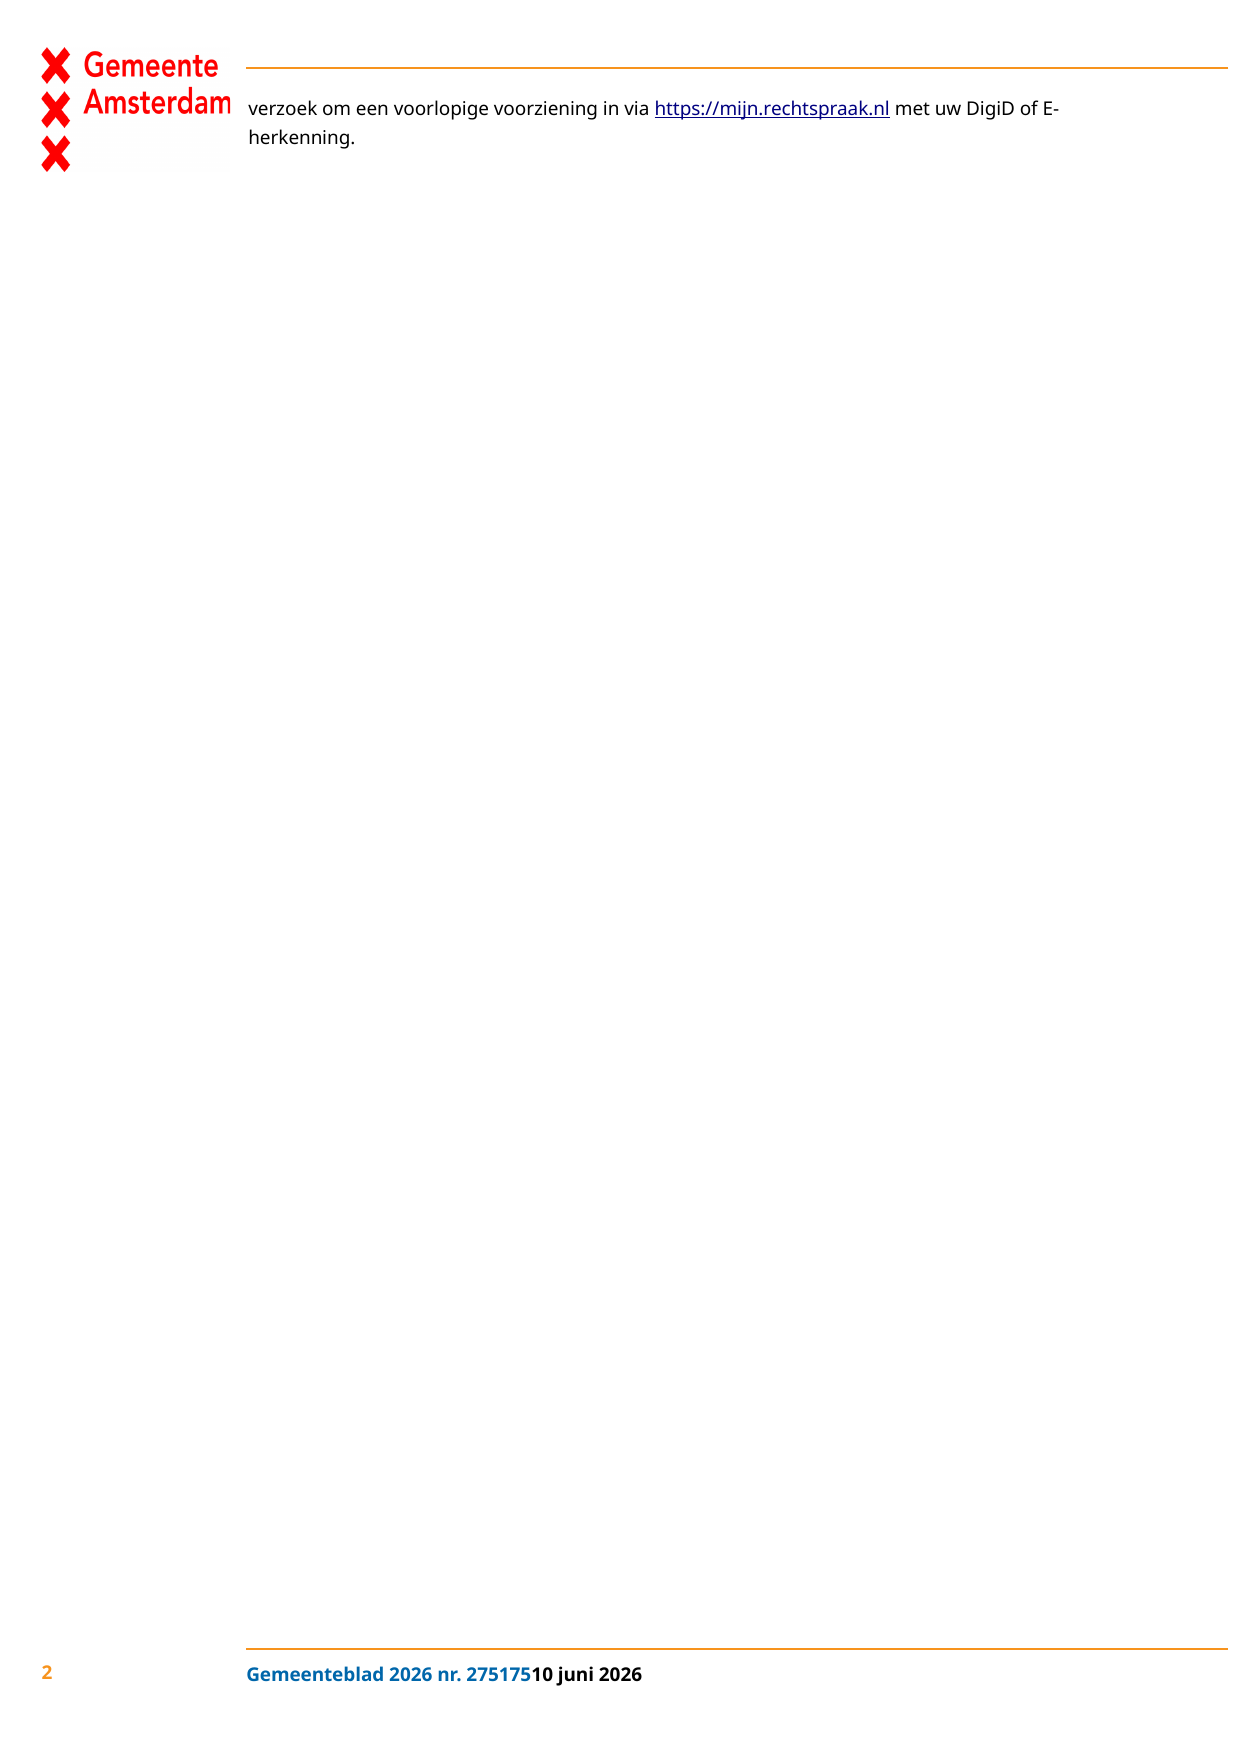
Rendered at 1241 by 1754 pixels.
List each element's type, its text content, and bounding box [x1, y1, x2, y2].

text verzoek om een voorlopige voorziening in via https://mijn.rechtspraak.nl met uw DigiD of E-herkenning. [248, 95, 1152, 150]
picture [41, 47, 231, 172]
